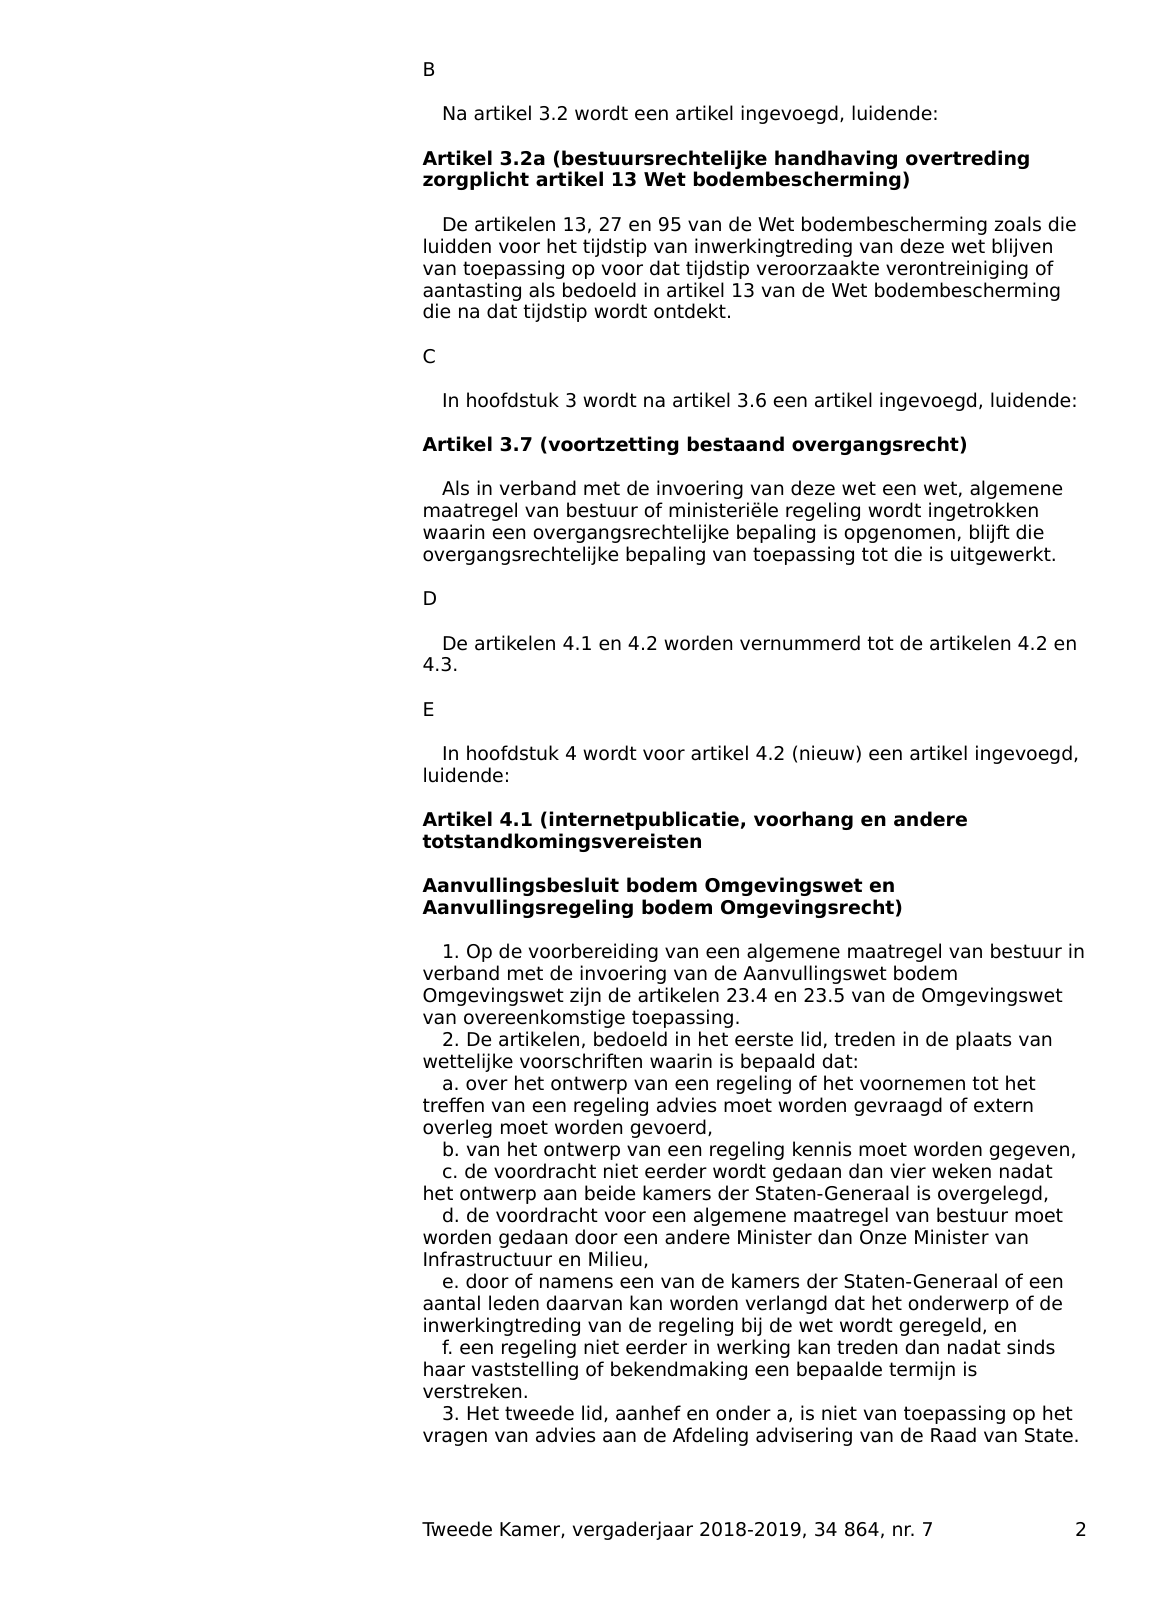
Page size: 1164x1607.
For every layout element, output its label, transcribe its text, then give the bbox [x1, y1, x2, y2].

text e. door of namens een van de kamers der Staten-Generaal of een aantal leden daarvan kan worden verlangd dat het onderwerp of de inwerkingtreding van de regeling bij de wet wordt geregeld, en [422, 1271, 1087, 1337]
subtitle Artikel 3.2a (bestuursrechtelijke handhaving overtreding zorgplicht artikel 13 Wet bodembescherming) [422, 147, 1087, 191]
subtitle Artikel 3.7 (voortzetting bestaand overgangsrecht) [422, 434, 1087, 456]
text In hoofdstuk 3 wordt na artikel 3.6 een artikel ingevoegd, luidende: [422, 390, 1087, 412]
subtitle E [422, 698, 1087, 721]
text 1. Op de voorbereiding van een algemene maatregel van bestuur in verband met de invoering van de Aanvullingswet bodem Omgevingswet zijn de artikelen 23.4 en 23.5 van de Omgevingswet van overeenkomstige toepassing. [422, 941, 1087, 1029]
subtitle D [422, 588, 1087, 610]
text Als in verband met de invoering van deze wet een wet, algemene maatregel van bestuur of ministeriële regeling wordt ingetrokken waarin een overgangsrechtelijke bepaling is opgenomen, blijft die overgangsrechtelijke bepaling van toepassing tot die is uitgewerkt. [422, 478, 1087, 566]
subtitle Artikel 4.1 (internetpublicatie, voorhang en andere totstandkomingsvereisten [422, 809, 1087, 853]
text a. over het ontwerp van een regeling of het voornemen tot het treffen van een regeling advies moet worden gevraagd of extern overleg moet worden gevoerd, [422, 1073, 1087, 1139]
text Na artikel 3.2 wordt een artikel ingevoegd, luidende: [422, 103, 1087, 125]
text De artikelen 4.1 en 4.2 worden vernummerd tot de artikelen 4.2 en 4.3. [422, 632, 1087, 676]
text c. de voordracht niet eerder wordt gedaan dan vier weken nadat het ontwerp aan beide kamers der Staten-Generaal is overgelegd, [422, 1161, 1087, 1205]
text In hoofdstuk 4 wordt voor artikel 4.2 (nieuw) een artikel ingevoegd, luidende: [422, 743, 1087, 787]
text 3. Het tweede lid, aanhef en onder a, is niet van toepassing op het vragen van advies aan de Afdeling advisering van de Raad van State. [422, 1403, 1087, 1447]
text 2. De artikelen, bedoeld in het eerste lid, treden in de plaats van wettelijke voorschriften waarin is bepaald dat: [422, 1029, 1087, 1073]
subtitle Aanvullingsbesluit bodem Omgevingswet en Aanvullingsregeling bodem Omgevingsrecht) [422, 875, 1087, 919]
text d. de voordracht voor een algemene maatregel van bestuur moet worden gedaan door een andere Minister dan Onze Minister van Infrastructuur en Milieu, [422, 1205, 1087, 1271]
text f. een regeling niet eerder in werking kan treden dan nadat sinds haar vaststelling of bekendmaking een bepaalde termijn is verstreken. [422, 1337, 1087, 1403]
subtitle B [422, 59, 1087, 81]
text De artikelen 13, 27 en 95 van de Wet bodembescherming zoals die luidden voor het tijdstip van inwerkingtreding van deze wet blijven van toepassing op voor dat tijdstip veroorzaakte verontreiniging of aantasting als bedoeld in artikel 13 van de Wet bodembescherming die na dat tijdstip wordt ontdekt. [422, 213, 1087, 323]
subtitle C [422, 346, 1087, 368]
text b. van het ontwerp van een regeling kennis moet worden gegeven, [422, 1139, 1087, 1161]
